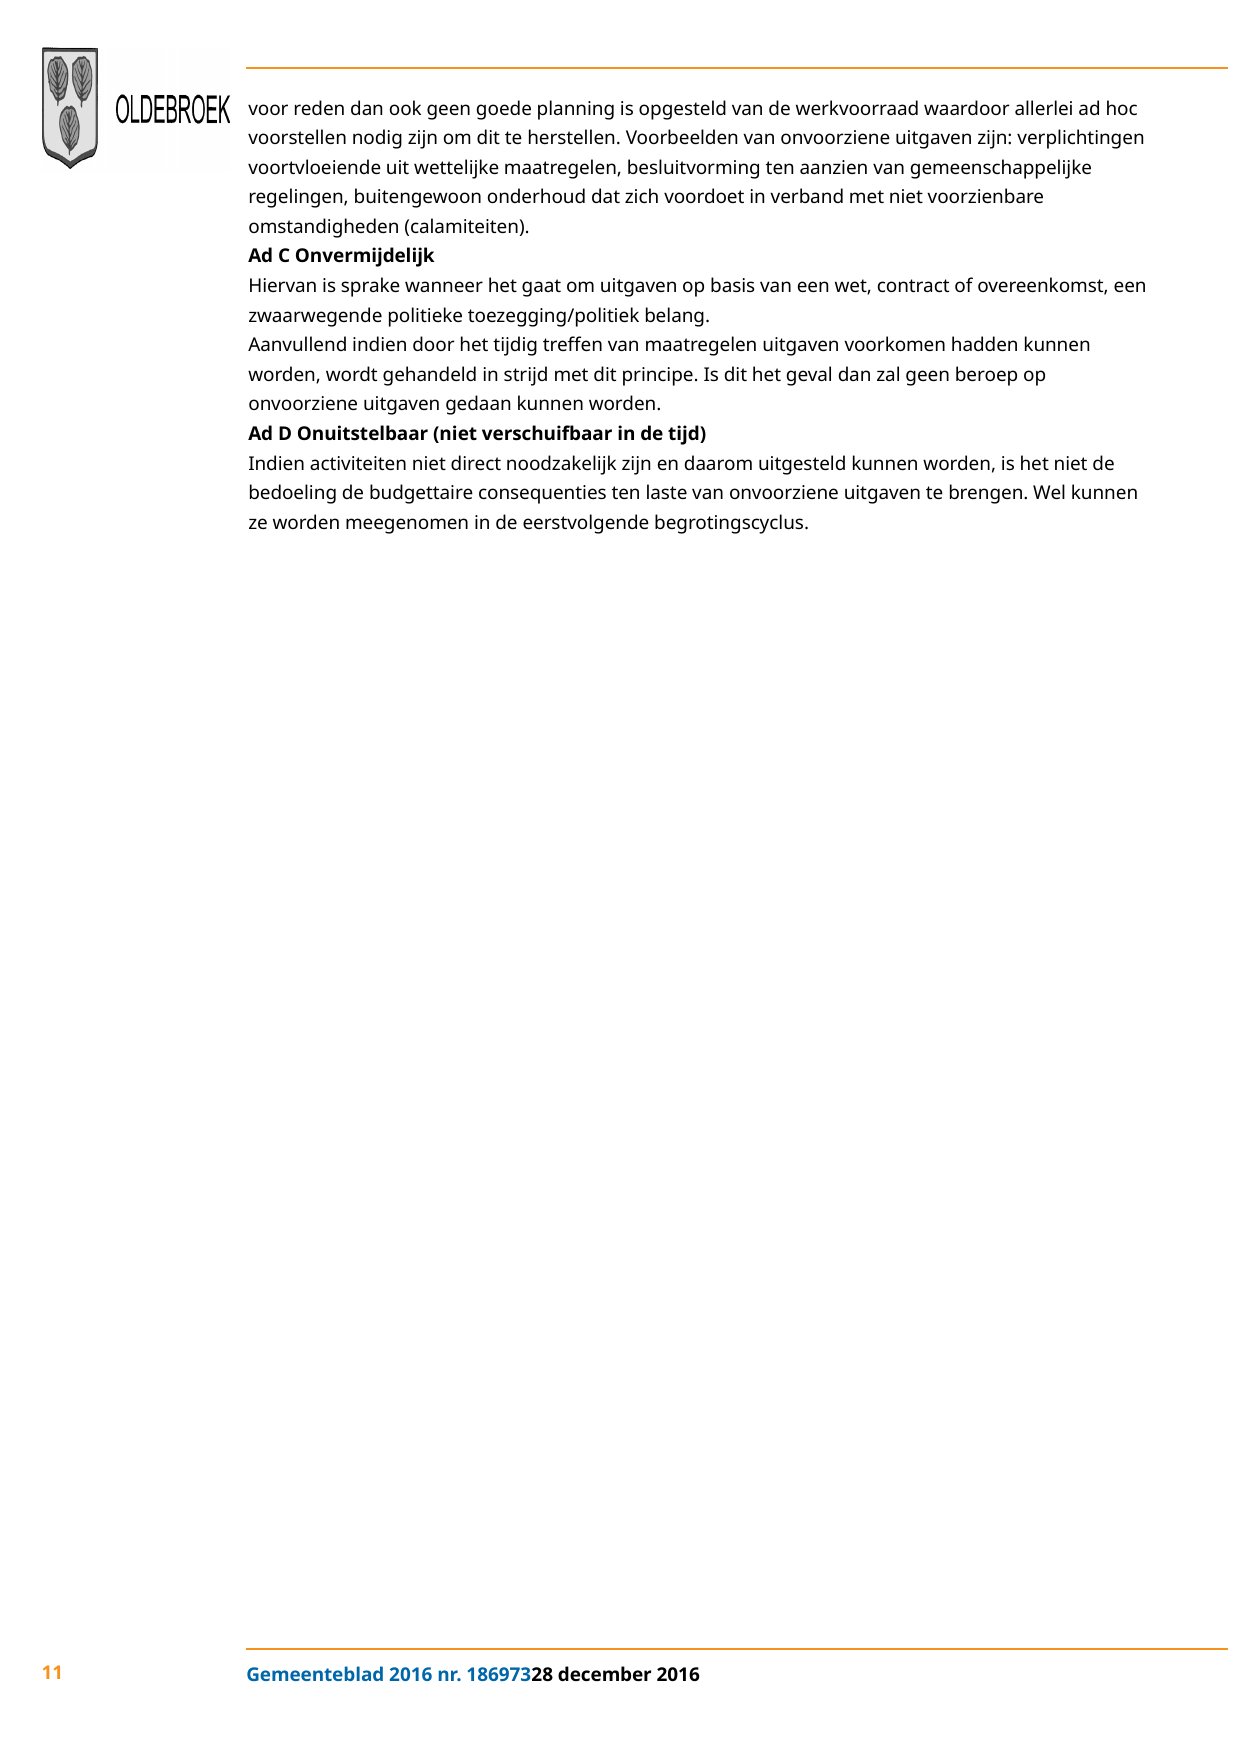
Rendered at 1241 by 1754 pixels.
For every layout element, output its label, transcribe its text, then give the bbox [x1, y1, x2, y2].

picture [41, 47, 231, 172]
text Aanvullend indien door het tijdig treffen van maatregelen uitgaven voorkomen hadden kunnen worden, wordt gehandeld in strijd met dit principe. Is dit het geval dan zal geen beroep op onvoorziene uitgaven gedaan kunnen worden. [248, 331, 1152, 416]
text Indien activiteiten niet direct noodzakelijk zijn en daarom uitgesteld kunnen worden, is het niet de bedoeling de budgettaire consequenties ten laste van onvoorziene uitgaven te brengen. Wel kunnen ze worden meegenomen in de eerstvolgende begrotingscyclus. [248, 450, 1152, 535]
text Ad C Onvermijdelijk [248, 243, 1152, 268]
text voor reden dan ook geen goede planning is opgesteld van de werkvoorraad waardoor allerlei ad hoc voorstellen nodig zijn om dit te herstellen. Voorbeelden van onvoorziene uitgaven zijn: verplichtingen voortvloeiende uit wettelijke maatregelen, besluitvorming ten aanzien van gemeenschappelijke regelingen, buitengewoon onderhoud dat zich voordoet in verband met niet voorzienbare omstandigheden (calamiteiten). [248, 95, 1152, 239]
text Ad D Onuitstelbaar (niet verschuifbaar in de tijd) [248, 420, 1152, 446]
text Hiervan is sprake wanneer het gaat om uitgaven op basis van een wet, contract of overeenkomst, een zwaarwegende politieke toezegging/politiek belang. [248, 272, 1152, 328]
